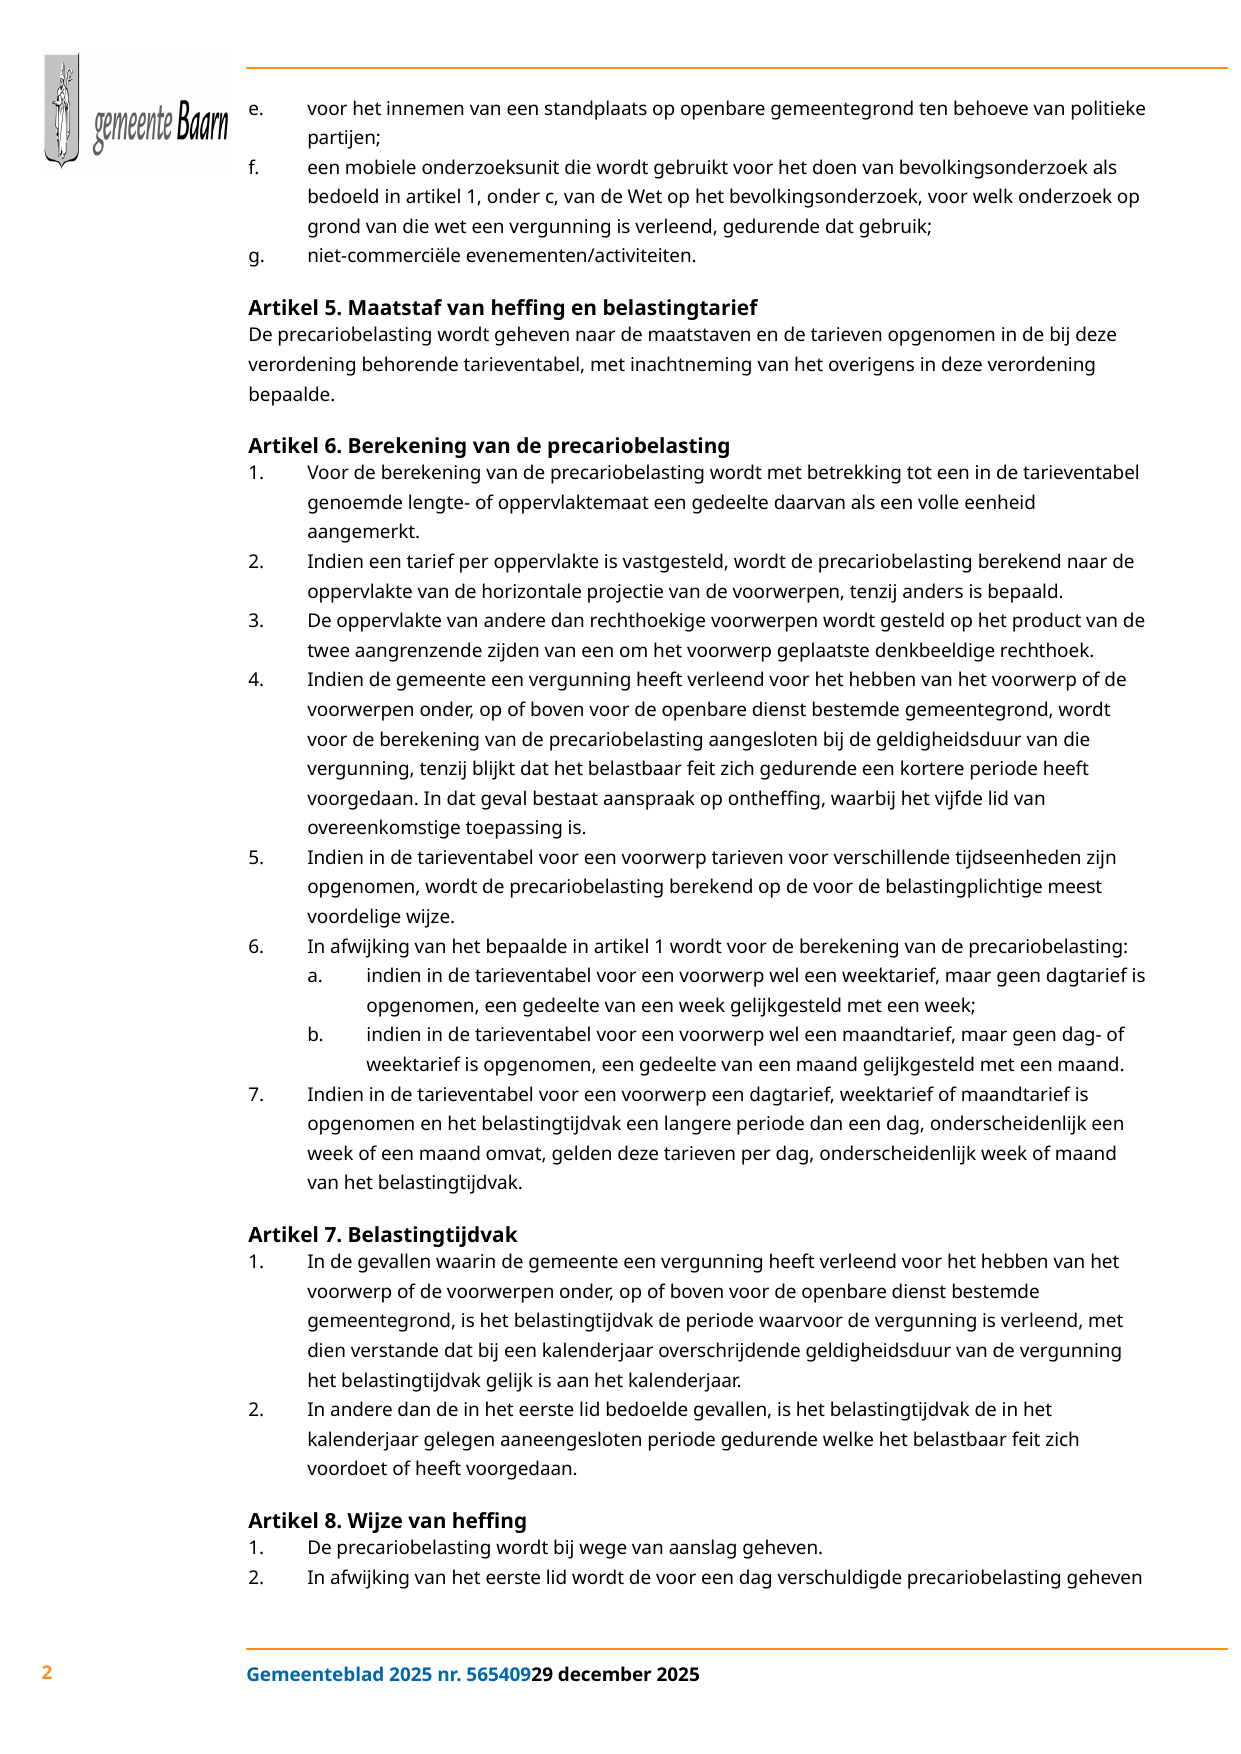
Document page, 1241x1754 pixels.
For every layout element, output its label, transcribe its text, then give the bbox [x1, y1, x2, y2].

text Artikel 7. Belastingtijdvak [248, 1220, 1152, 1248]
text Artikel 8. Wijze van heffing [248, 1506, 1152, 1534]
list In andere dan de in het eerste lid bedoelde gevallen, is het belastingtijdvak de in het kalenderjaar gelegen aaneengesloten periode gedurende welke het belastbaar feit zich voordoet of heeft voorgedaan. [248, 1396, 1152, 1481]
list In de gevallen waarin de gemeente een vergunning heeft verleend voor het hebben van het voorwerp of de voorwerpen onder, op of boven voor de openbare dienst bestemde gemeentegrond, is het belastingtijdvak de periode waarvoor de vergunning is verleend, met dien verstande dat bij een kalenderjaar overschrijdende geldigheidsduur van de vergunning het belastingtijdvak gelijk is aan het kalenderjaar. [248, 1248, 1152, 1392]
list niet-commerciële evenementen/activiteiten. [248, 243, 1152, 268]
list De precariobelasting wordt bij wege van aanslag geheven. [248, 1534, 1152, 1560]
picture [41, 47, 231, 172]
list Voor de berekening van de precariobelasting wordt met betrekking tot een in de tarieventabel genoemde lengte- of oppervlaktemaat een gedeelte daarvan als een volle eenheid aangemerkt. [248, 459, 1152, 544]
list een mobiele onderzoeksunit die wordt gebruikt voor het doen van bevolkingsonderzoek als bedoeld in artikel 1, onder c, van de Wet op het bevolkingsonderzoek, voor welk onderzoek op grond van die wet een vergunning is verleend, gedurende dat gebruik; [248, 154, 1152, 239]
list voor het innemen van een standplaats op openbare gemeentegrond ten behoeve van politieke partijen; [248, 95, 1152, 150]
list indien in de tarieventabel voor een voorwerp wel een maandtarief, maar geen dag- of weektarief is opgenomen, een gedeelte van een maand gelijkgesteld met een maand. [307, 1022, 1152, 1077]
list Indien in de tarieventabel voor een voorwerp een dagtarief, weektarief of maandtarief is opgenomen en het belastingtijdvak een langere periode dan een dag, onderscheidenlijk een week of een maand omvat, gelden deze tarieven per dag, onderscheidenlijk week of maand van het belastingtijdvak. [248, 1081, 1152, 1195]
text De precariobelasting wordt geheven naar de maatstaven en de tarieven opgenomen in de bij deze verordening behorende tarieventabel, met inachtneming van het overigens in deze verordening bepaalde. [248, 322, 1152, 406]
list Indien in de tarieventabel voor een voorwerp tarieven voor verschillende tijdseenheden zijn opgenomen, wordt de precariobelasting berekend op de voor de belastingplichtige meest voordelige wijze. [248, 844, 1152, 929]
list Indien een tarief per oppervlakte is vastgesteld, wordt de precariobelasting berekend naar de oppervlakte van de horizontale projectie van de voorwerpen, tenzij anders is bepaald. [248, 548, 1152, 604]
list In afwijking van het eerste lid wordt de voor een dag verschuldigde precariobelasting geheven [248, 1564, 1152, 1590]
list De oppervlakte van andere dan rechthoekige voorwerpen wordt gesteld op het product van de twee aangrenzende zijden van een om het voorwerp geplaatste denkbeeldige rechthoek. [248, 607, 1152, 663]
text Artikel 5. Maatstaf van heffing en belastingtarief [248, 293, 1152, 322]
list indien in de tarieventabel voor een voorwerp wel een weektarief, maar geen dagtarief is opgenomen, een gedeelte van een week gelijkgesteld met een week; [307, 962, 1152, 1018]
text Artikel 6. Berekening van de precariobelasting [248, 431, 1152, 459]
list In afwijking van het bepaalde in artikel 1 wordt voor de berekening van de precariobelasting: [248, 933, 1152, 959]
list Indien de gemeente een vergunning heeft verleend voor het hebben van het voorwerp of de voorwerpen onder, op of boven voor de openbare dienst bestemde gemeentegrond, wordt voor de berekening van de precariobelasting aangesloten bij de geldigheidsduur van die vergunning, tenzij blijkt dat het belastbaar feit zich gedurende een kortere periode heeft voorgedaan. In dat geval bestaat aanspraak op ontheffing, waarbij het vijfde lid van overeenkomstige toepassing is. [248, 667, 1152, 840]
